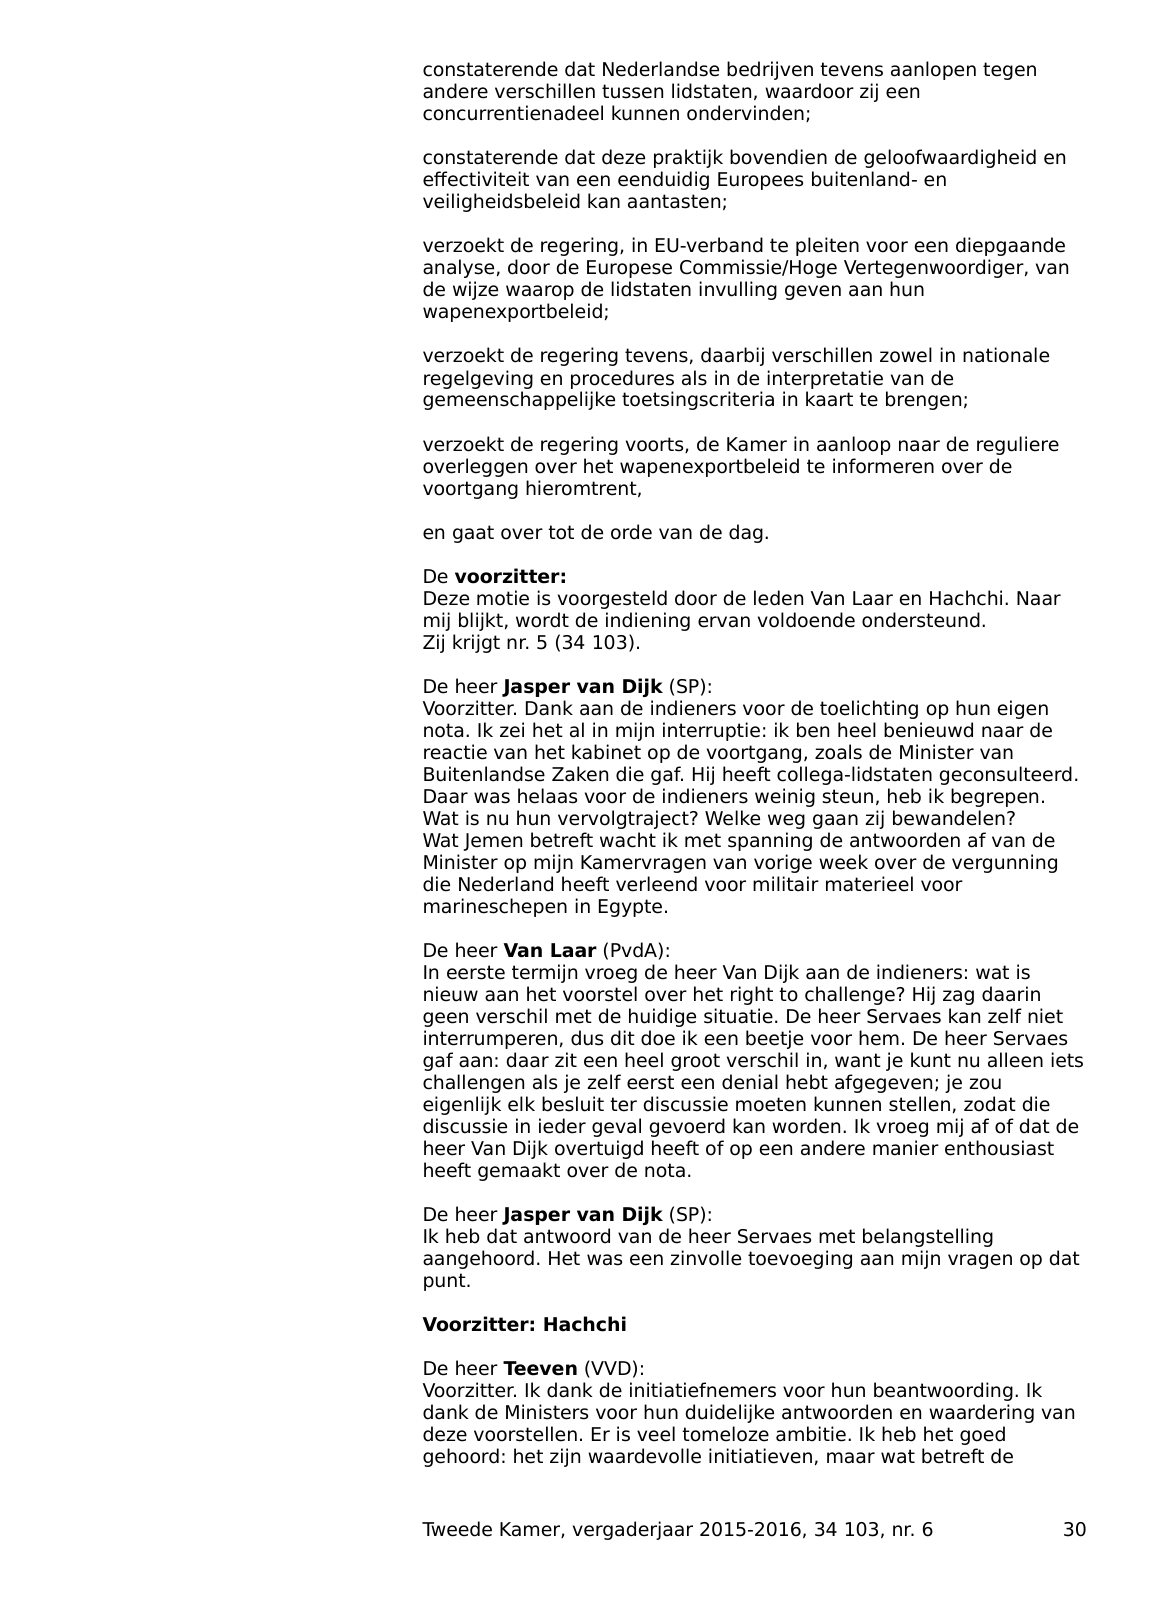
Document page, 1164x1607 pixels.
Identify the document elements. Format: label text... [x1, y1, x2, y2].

text verzoekt de regering, in EU-verband te pleiten voor een diepgaande analyse, door de Europese Commissie/Hoge Vertegenwoordiger, van de wijze waarop de lidstaten invulling geven aan hun wapenexportbeleid; [422, 235, 1087, 323]
text Deze motie is voorgesteld door de leden Van Laar en Hachchi. Naar mij blijkt, wordt de indiening ervan voldoende ondersteund. [422, 588, 1087, 632]
text en gaat over tot de orde van de dag. [422, 522, 1087, 544]
text De heer Teeven (VVD): [422, 1358, 1087, 1380]
text Voorzitter: Hachchi [422, 1314, 1087, 1336]
text verzoekt de regering voorts, de Kamer in aanloop naar de reguliere overleggen over het wapenexportbeleid te informeren over de voortgang hieromtrent, [422, 433, 1087, 499]
text Voorzitter. Ik dank de initiatiefnemers voor hun beantwoording. Ik dank de Ministers voor hun duidelijke antwoorden en waardering van deze voorstellen. Er is veel tomeloze ambitie. Ik heb het goed gehoord: het zijn waardevolle initiatieven, maar wat betreft de [422, 1380, 1087, 1468]
text constaterende dat deze praktijk bovendien de geloofwaardigheid en effectiviteit van een eenduidig Europees buitenland- en veiligheidsbeleid kan aantasten; [422, 147, 1087, 213]
text Ik heb dat antwoord van de heer Servaes met belangstelling aangehoord. Het was een zinvolle toevoeging aan mijn vragen op dat punt. [422, 1226, 1087, 1292]
text Voorzitter. Dank aan de indieners voor de toelichting op hun eigen nota. Ik zei het al in mijn interruptie: ik ben heel benieuwd naar de reactie van het kabinet op de voortgang, zoals de Minister van Buitenlandse Zaken die gaf. Hij heeft collega-lidstaten geconsulteerd. Daar was helaas voor de indieners weinig steun, heb ik begrepen. Wat is nu hun vervolgtraject? Welke weg gaan zij bewandelen? [422, 698, 1087, 830]
text In eerste termijn vroeg de heer Van Dijk aan de indieners: wat is nieuw aan het voorstel over het right to challenge? Hij zag daarin geen verschil met de huidige situatie. De heer Servaes kan zelf niet interrumperen, dus dit doe ik een beetje voor hem. De heer Servaes gaf aan: daar zit een heel groot verschil in, want je kunt nu alleen iets challengen als je zelf eerst een denial hebt afgegeven; je zou eigenlijk elk besluit ter discussie moeten kunnen stellen, zodat die discussie in ieder geval gevoerd kan worden. Ik vroeg mij af of dat de heer Van Dijk overtuigd heeft of op een andere manier enthousiast heeft gemaakt over de nota. [422, 962, 1087, 1182]
text Zij krijgt nr. 5 (34 103). [422, 632, 1087, 654]
text Wat Jemen betreft wacht ik met spanning de antwoorden af van de Minister op mijn Kamervragen van vorige week over de vergunning die Nederland heeft verleend voor militair materieel voor marineschepen in Egypte. [422, 830, 1087, 918]
text De heer Jasper van Dijk (SP): [422, 676, 1087, 698]
text constaterende dat Nederlandse bedrijven tevens aanlopen tegen andere verschillen tussen lidstaten, waardoor zij een concurrentienadeel kunnen ondervinden; [422, 59, 1087, 125]
text De heer Jasper van Dijk (SP): [422, 1204, 1087, 1226]
text verzoekt de regering tevens, daarbij verschillen zowel in nationale regelgeving en procedures als in de interpretatie van de gemeenschappelijke toetsingscriteria in kaart te brengen; [422, 345, 1087, 411]
text De heer Van Laar (PvdA): [422, 940, 1087, 962]
text De voorzitter: [422, 566, 1087, 588]
